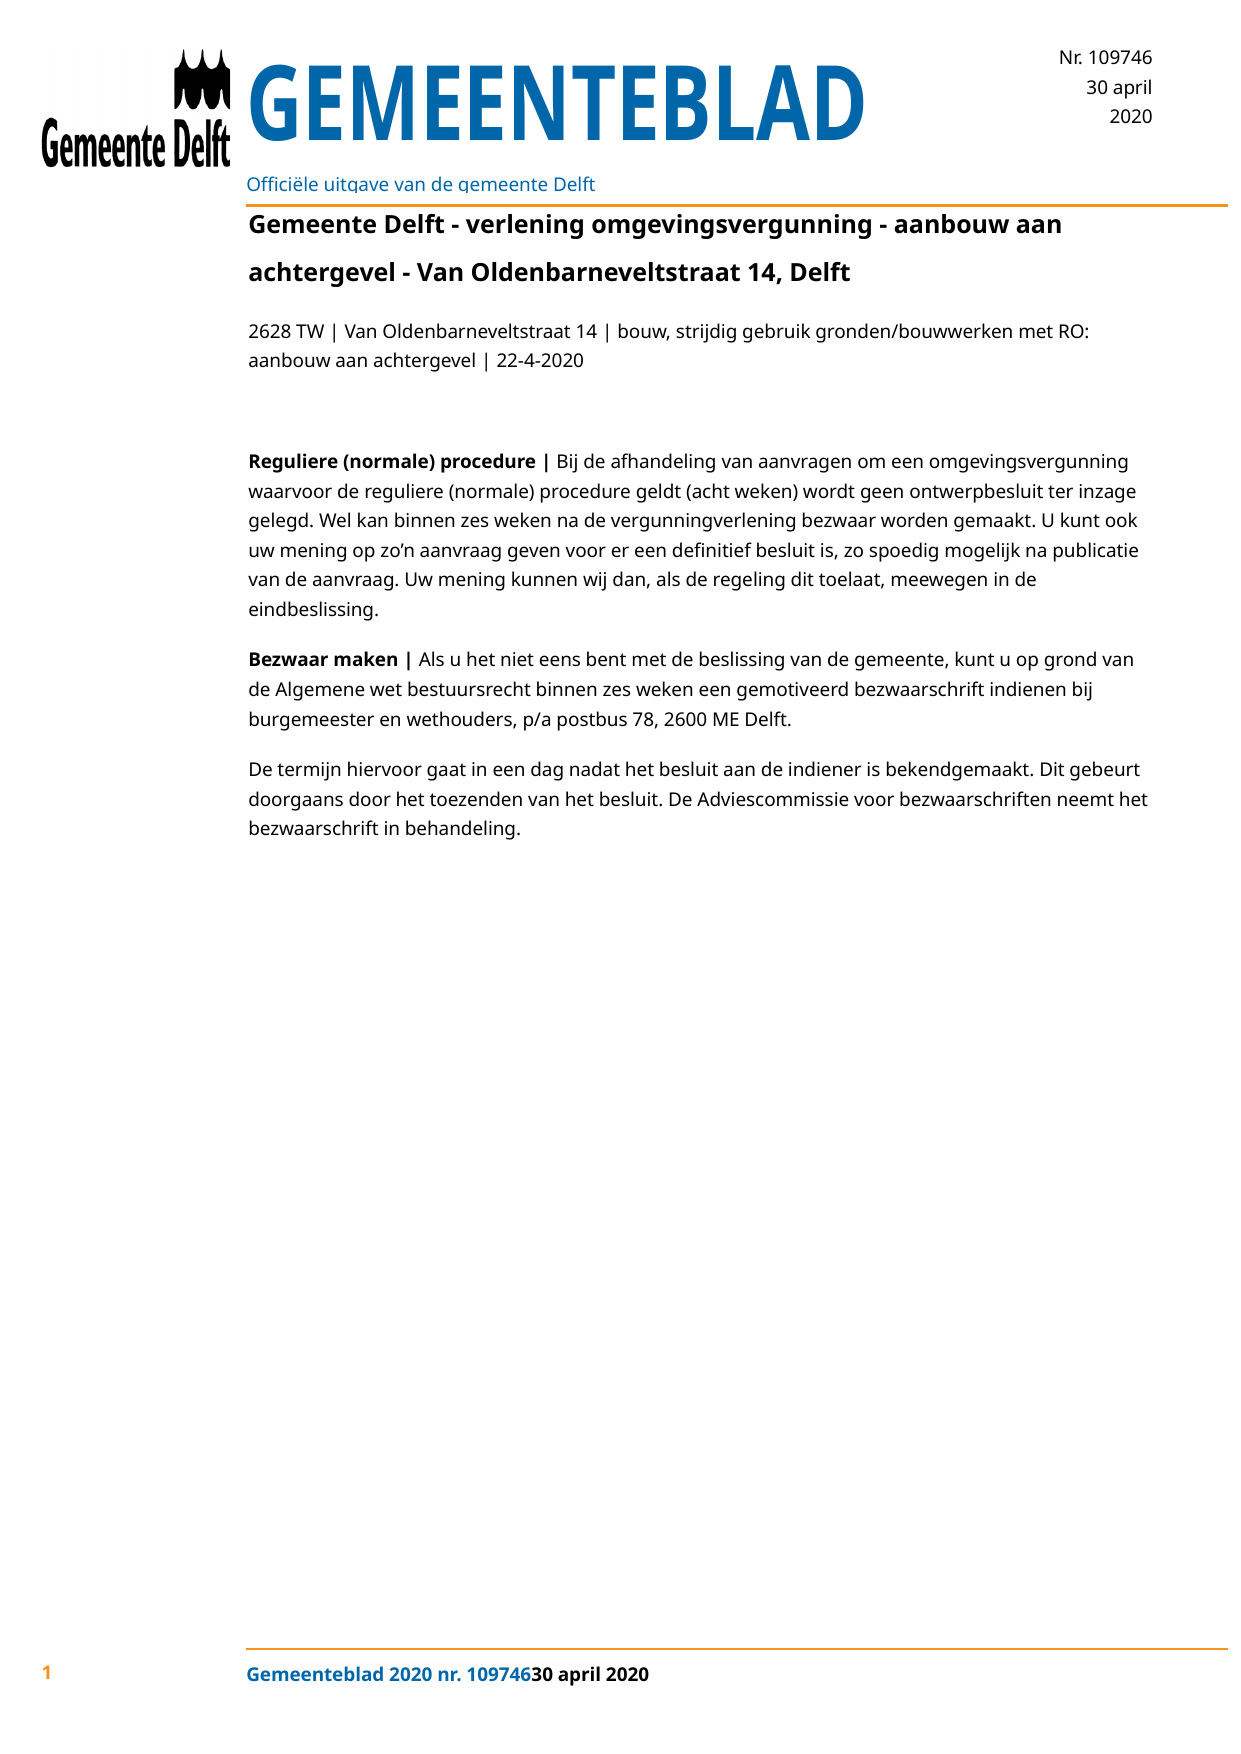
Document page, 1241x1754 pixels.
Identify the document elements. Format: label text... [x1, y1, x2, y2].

text Gemeente Delft - verlening omgevingsvergunning - aanbouw aan achtergevel - Van Oldenbarneveltstraat 14, Delft [248, 207, 1152, 288]
text 2628 TW | Van Oldenbarneveltstraat 14 | bouw, strijdig gebruik gronden/bouwwerken met RO: aanbouw aan achtergevel | 22-4-2020 [248, 318, 1152, 373]
picture [41, 47, 231, 172]
text De termijn hiervoor gaat in een dag nadat het besluit aan de indiener is bekendgemaakt. Dit gebeurt doorgaans door het toezenden van het besluit. De Adviescommissie voor bezwaarschriften neemt het bezwaarschrift in behandeling. [248, 756, 1152, 841]
text Bezwaar maken | Als u het niet eens bent met de beslissing van de gemeente, kunt u op grond van de Algemene wet bestuursrecht binnen zes weken een gemotiveerd bezwaarschrift indienen bij burgemeester en wethouders, p/a postbus 78, 2600 ME Delft. [248, 647, 1152, 732]
text Reguliere (normale) procedure | Bij de afhandeling van aanvragen om een omgevingsvergunning waarvoor de reguliere (normale) procedure geldt (acht weken) wordt geen ontwerpbesluit ter inzage gelegd. Wel kan binnen zes weken na de vergunningverlening bezwaar worden gemaakt. U kunt ook uw mening op zo’n aanvraag geven voor er een definitief besluit is, zo spoedig mogelijk na publicatie van de aanvraag. Uw mening kunnen wij dan, als de regeling dit toelaat, meewegen in de eindbeslissing. [248, 448, 1152, 622]
